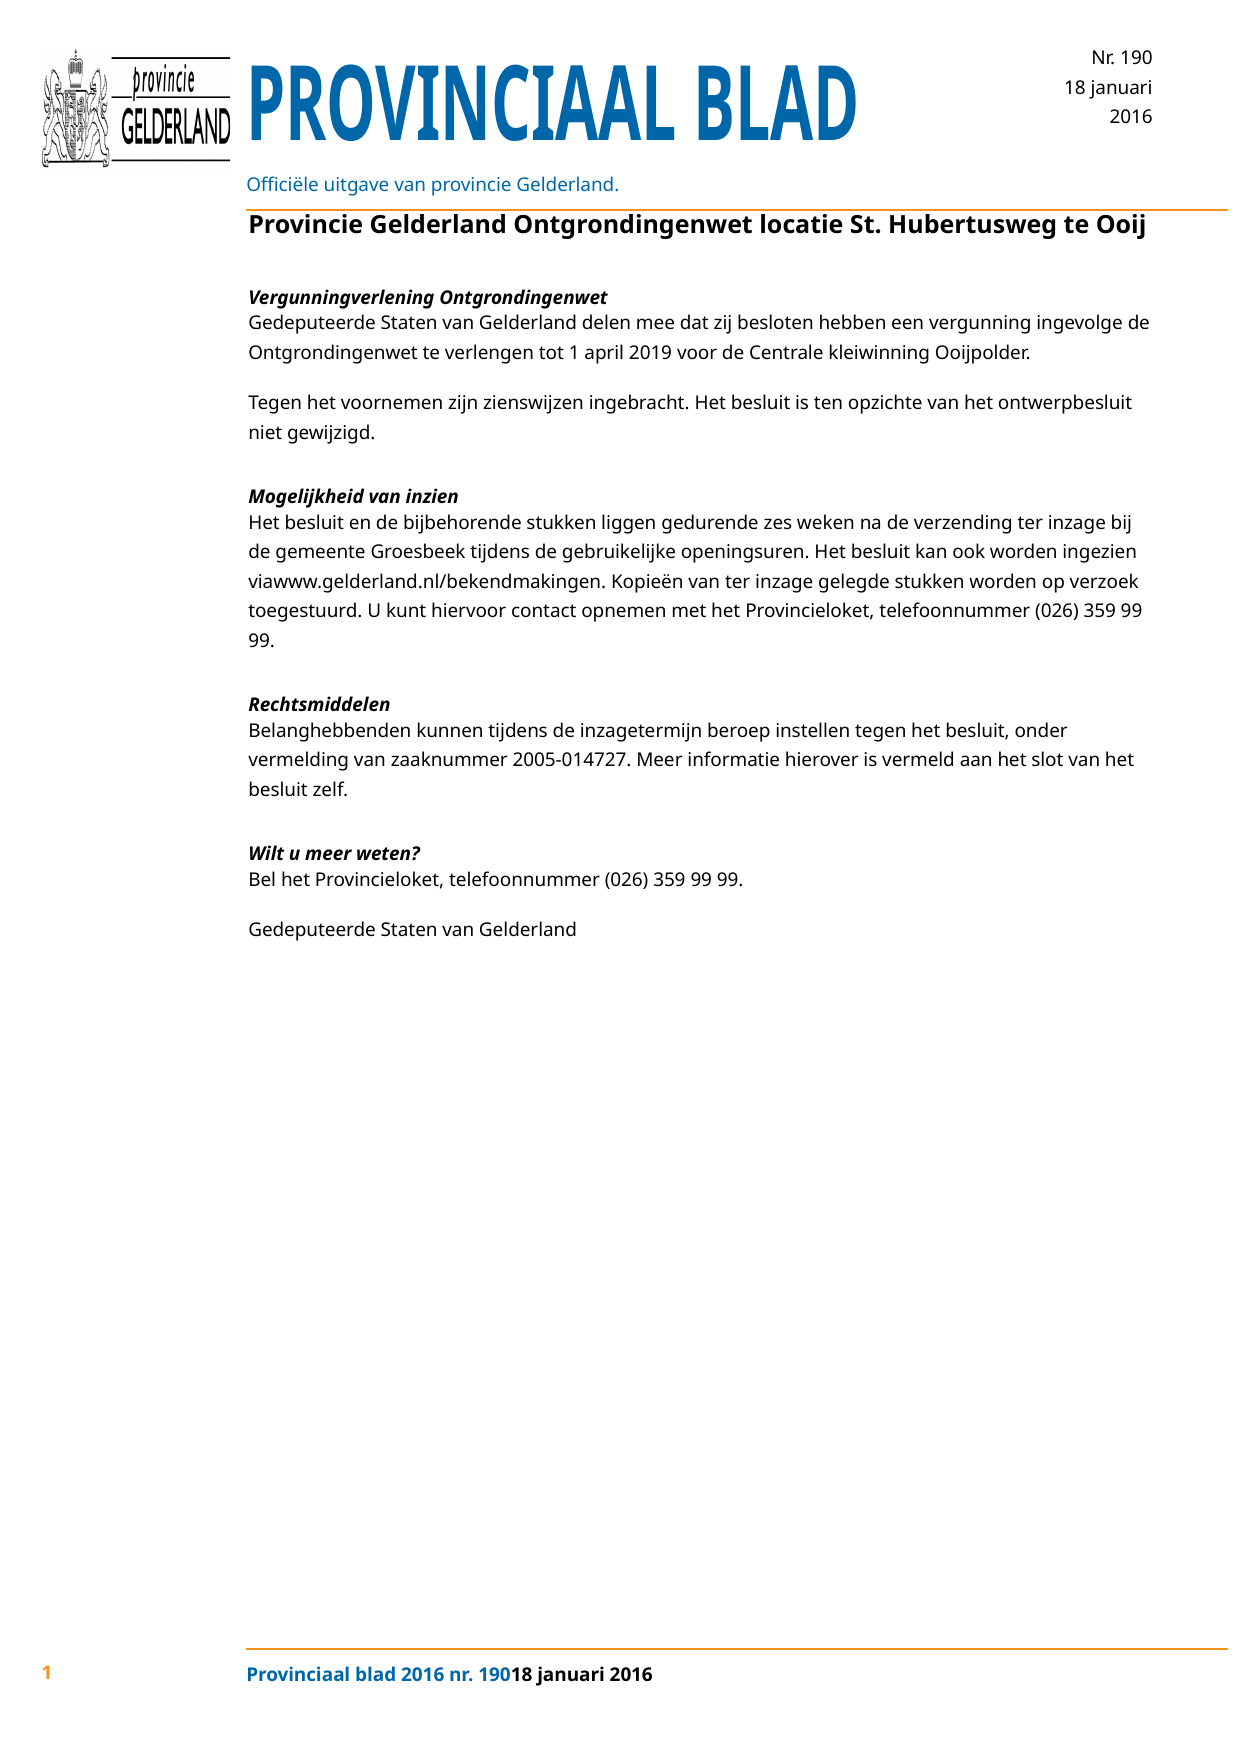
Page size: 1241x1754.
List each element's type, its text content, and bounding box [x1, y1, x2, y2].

text Het besluit en de bijbehorende stukken liggen gedurende zes weken na de verzending ter inzage bij de gemeente Groesbeek tijdens de gebruikelijke openingsuren. Het besluit kan ook worden ingezien viawww.gelderland.nl/bekendmakingen. Kopieën van ter inzage gelegde stukken worden op verzoek toegestuurd. U kunt hiervoor contact opnemen met het Provincieloket, telefoonnummer (026) 359 99 99. [248, 509, 1152, 653]
text Gedeputeerde Staten van Gelderland delen mee dat zij besloten hebben een vergunning ingevolge de Ontgrondingenwet te verlengen tot 1 april 2019 voor de Centrale kleiwinning Ooijpolder. [248, 309, 1152, 365]
text Vergunningverlening Ontgrondingenwet [248, 284, 1152, 309]
text Rechtsmiddelen [248, 691, 1152, 717]
text Bel het Provincieloket, telefoonnummer (026) 359 99 99. [248, 866, 1152, 891]
text Provincie Gelderland Ontgrondingenwet locatie St. Hubertusweg te Ooij [248, 211, 1152, 241]
text Tegen het voornemen zijn zienswijzen ingebracht. Het besluit is ten opzichte van het ontwerpbesluit niet gewijzigd. [248, 389, 1152, 445]
text Wilt u meer weten? [248, 840, 1152, 866]
text Mogelijkheid van inzien [248, 483, 1152, 509]
picture [41, 47, 231, 172]
text Belanghebbenden kunnen tijdens de inzagetermijn beroep instellen tegen het besluit, onder vermelding van zaaknummer 2005-014727. Meer informatie hierover is vermeld aan het slot van het besluit zelf. [248, 717, 1152, 802]
text Gedeputeerde Staten van Gelderland [248, 916, 1152, 942]
